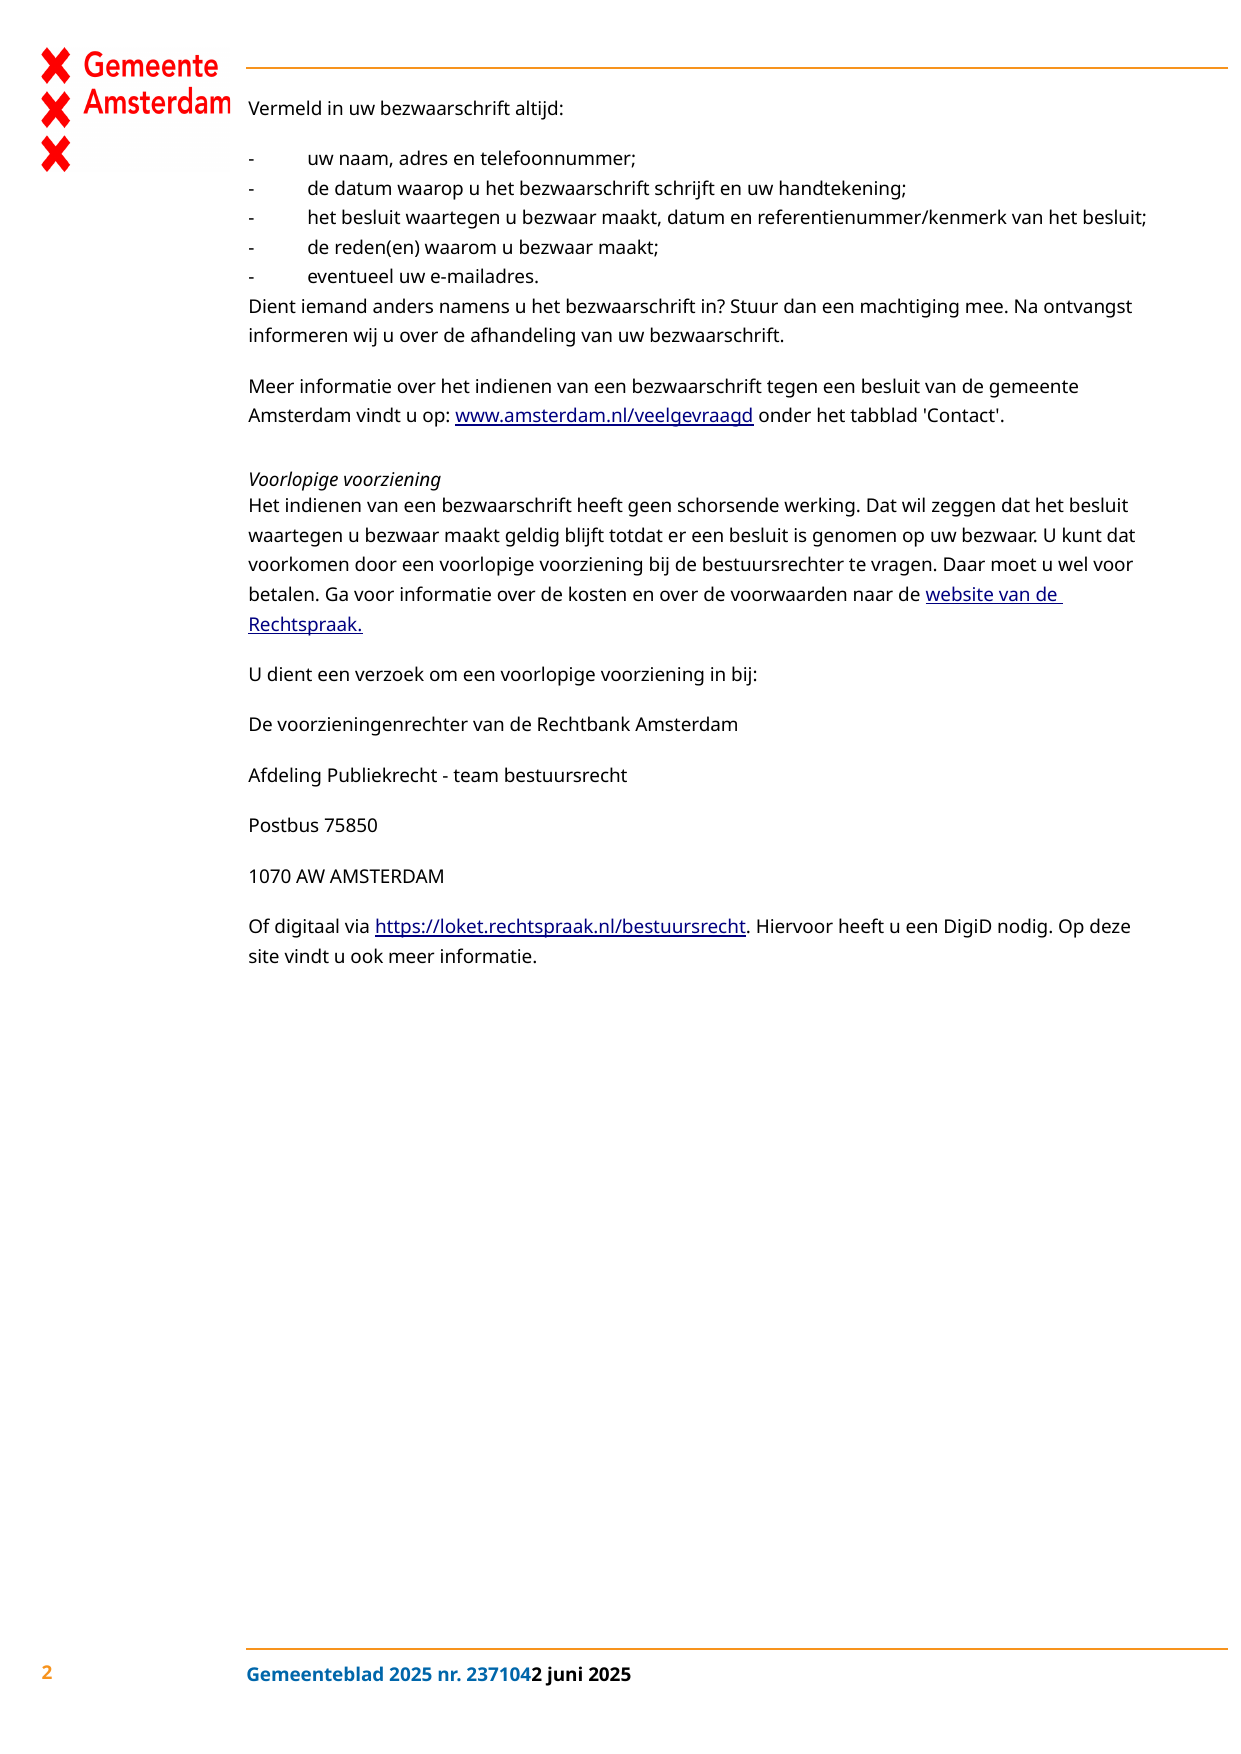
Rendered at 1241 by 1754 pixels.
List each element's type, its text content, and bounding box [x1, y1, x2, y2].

text Voorlopige voorziening [248, 467, 1152, 492]
text Dient iemand anders namens u het bezwaarschrift in? Stuur dan een machtiging mee. Na ontvangst informeren wij u over de afhandeling van uw bezwaarschrift. [248, 293, 1152, 348]
text Meer informatie over het indienen van een bezwaarschrift tegen een besluit van de gemeente Amsterdam vindt u op: www.amsterdam.nl/veelgevraagd onder het tabblad 'Contact'. [248, 373, 1152, 428]
text Vermeld in uw bezwaarschrift altijd: [248, 95, 1152, 121]
text U dient een verzoek om een voorlopige voorziening in bij: [248, 661, 1152, 687]
list de reden(en) waarom u bezwaar maakt; [248, 234, 1152, 260]
text Afdeling Publiekrecht - team bestuursrecht [248, 762, 1152, 788]
list de datum waarop u het bezwaarschrift schrijft en uw handtekening; [248, 175, 1152, 201]
text 1070 AW AMSTERDAM [248, 863, 1152, 888]
text De voorzieningenrechter van de Rechtbank Amsterdam [248, 712, 1152, 737]
text Of digitaal via https://loket.rechtspraak.nl/bestuursrecht. Hiervoor heeft u een DigiD nodig. Op deze site vindt u ook meer informatie. [248, 913, 1152, 968]
list het besluit waartegen u bezwaar maakt, datum en referentienummer/kenmerk van het besluit; [248, 204, 1152, 230]
list uw naam, adres en telefoonnummer; [248, 145, 1152, 171]
list eventueel uw e-mailadres. [248, 263, 1152, 289]
text Het indienen van een bezwaarschrift heeft geen schorsende werking. Dat wil zeggen dat het besluit waartegen u bezwaar maakt geldig blijft totdat er een besluit is genomen op uw bezwaar. U kunt dat voorkomen door een voorlopige voorziening bij de bestuursrechter te vragen. Daar moet u wel voor betalen. Ga voor informatie over de kosten en over de voorwaarden naar de website van de Rechtspraak. [248, 492, 1152, 636]
picture [41, 47, 231, 172]
text Postbus 75850 [248, 812, 1152, 838]
